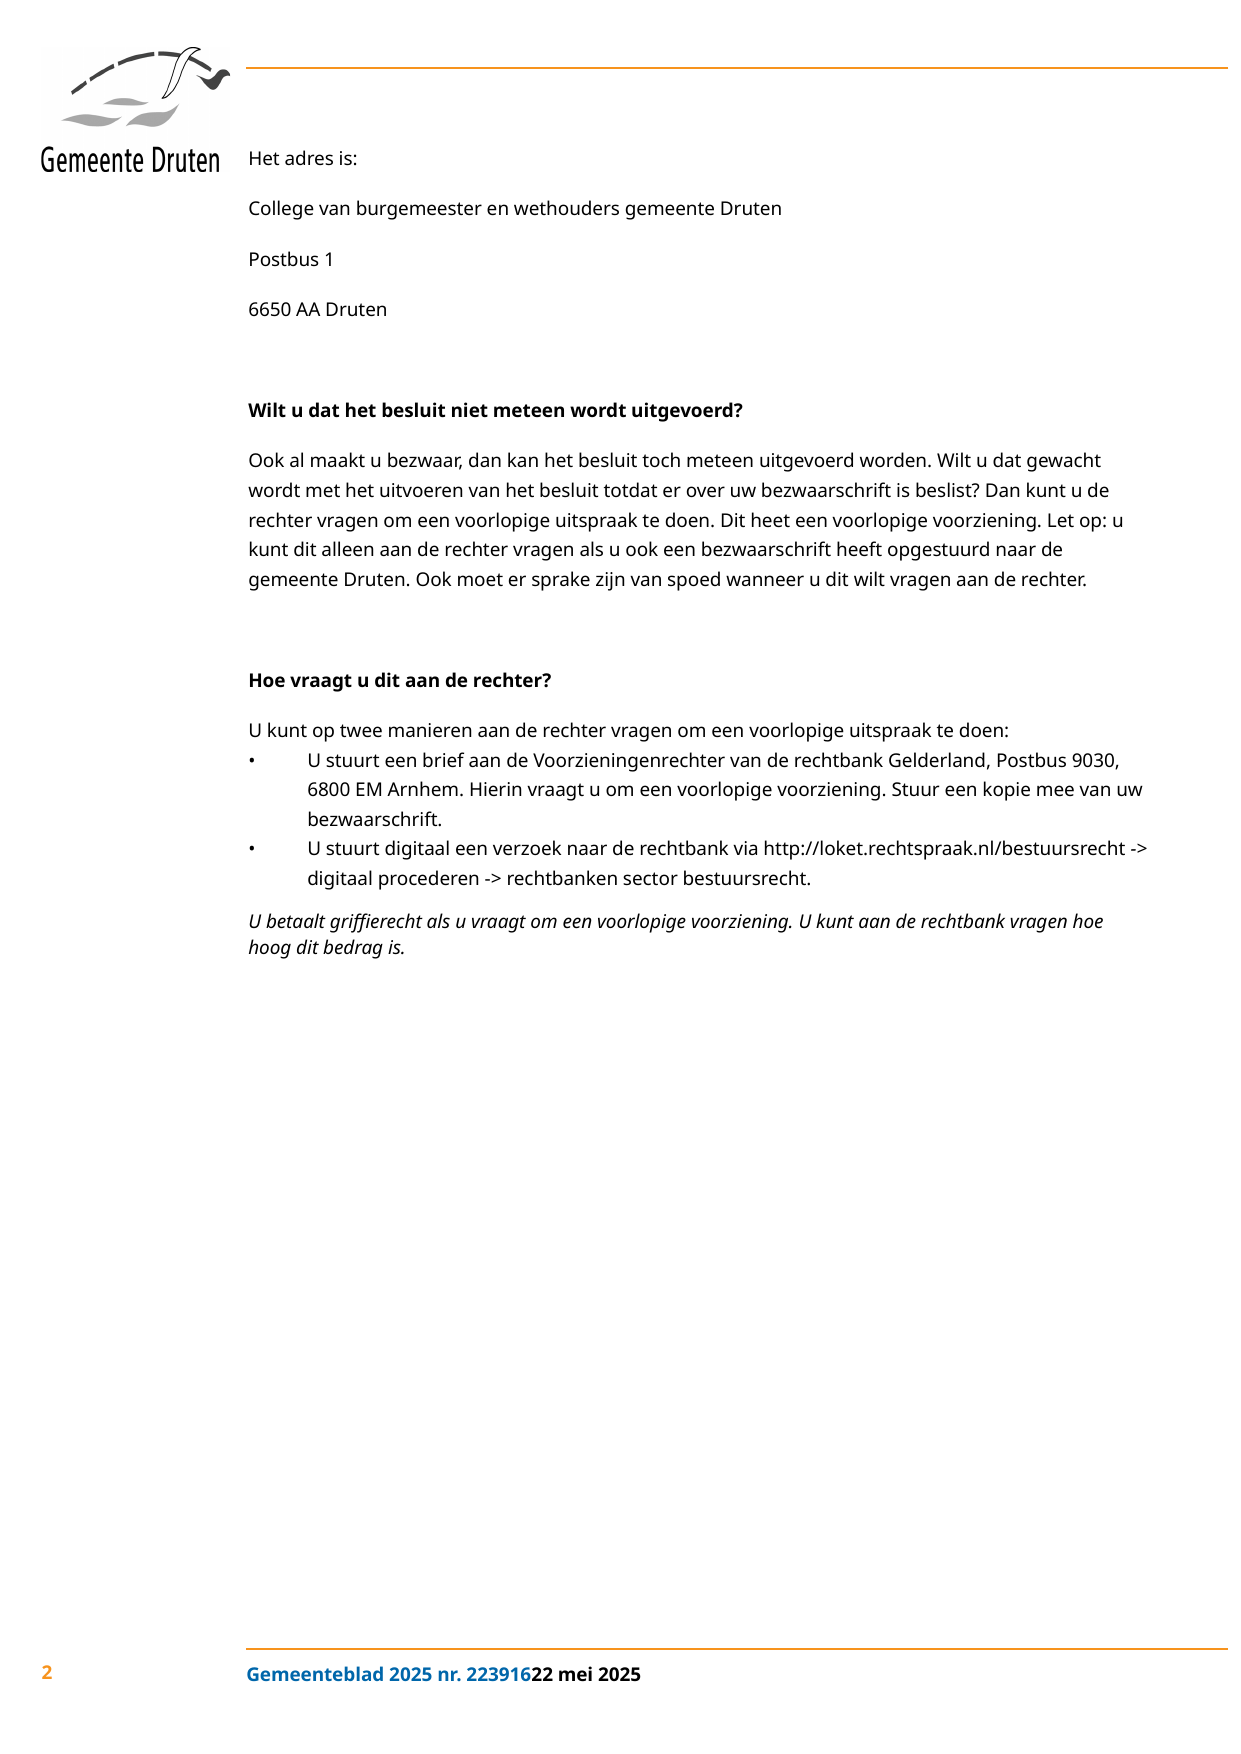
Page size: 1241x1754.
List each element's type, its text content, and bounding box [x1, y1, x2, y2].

text Het adres is: [248, 145, 1152, 171]
text Wilt u dat het besluit niet meteen wordt uitgevoerd? [248, 397, 1152, 423]
text College van burgemeester en wethouders gemeente Druten [248, 196, 1152, 221]
list U stuurt digitaal een verzoek naar de rechtbank via http://loket.rechtspraak.nl/bestuursrecht -> digitaal procederen -> rechtbanken sector bestuursrecht. [248, 836, 1152, 891]
text Postbus 1 [248, 246, 1152, 272]
text U betaalt griffierecht als u vraagt om een voorlopige voorziening. U kunt aan de rechtbank vragen hoe hoog dit bedrag is. [248, 908, 1152, 960]
text Hoe vraagt u dit aan de rechter? [248, 667, 1152, 693]
picture [41, 47, 231, 172]
text 6650 AA Druten [248, 296, 1152, 322]
text U kunt op twee manieren aan de rechter vragen om een voorlopige uitspraak te doen: [248, 717, 1152, 743]
text Ook al maakt u bezwaar, dan kan het besluit toch meteen uitgevoerd worden. Wilt u dat gewacht wordt met het uitvoeren van het besluit totdat er over uw bezwaarschrift is beslist? Dan kunt u de rechter vragen om een voorlopige uitspraak te doen. Dit heet een voorlopige voorziening. Let op: u kunt dit alleen aan de rechter vragen als u ook een bezwaarschrift heeft opgestuurd naar de gemeente Druten. Ook moet er sprake zijn van spoed wanneer u dit wilt vragen aan de rechter. [248, 448, 1152, 592]
list U stuurt een brief aan de Voorzieningenrechter van de rechtbank Gelderland, Postbus 9030, 6800 EM Arnhem. Hierin vraagt u om een voorlopige voorziening. Stuur een kopie mee van uw bezwaarschrift. [248, 747, 1152, 832]
